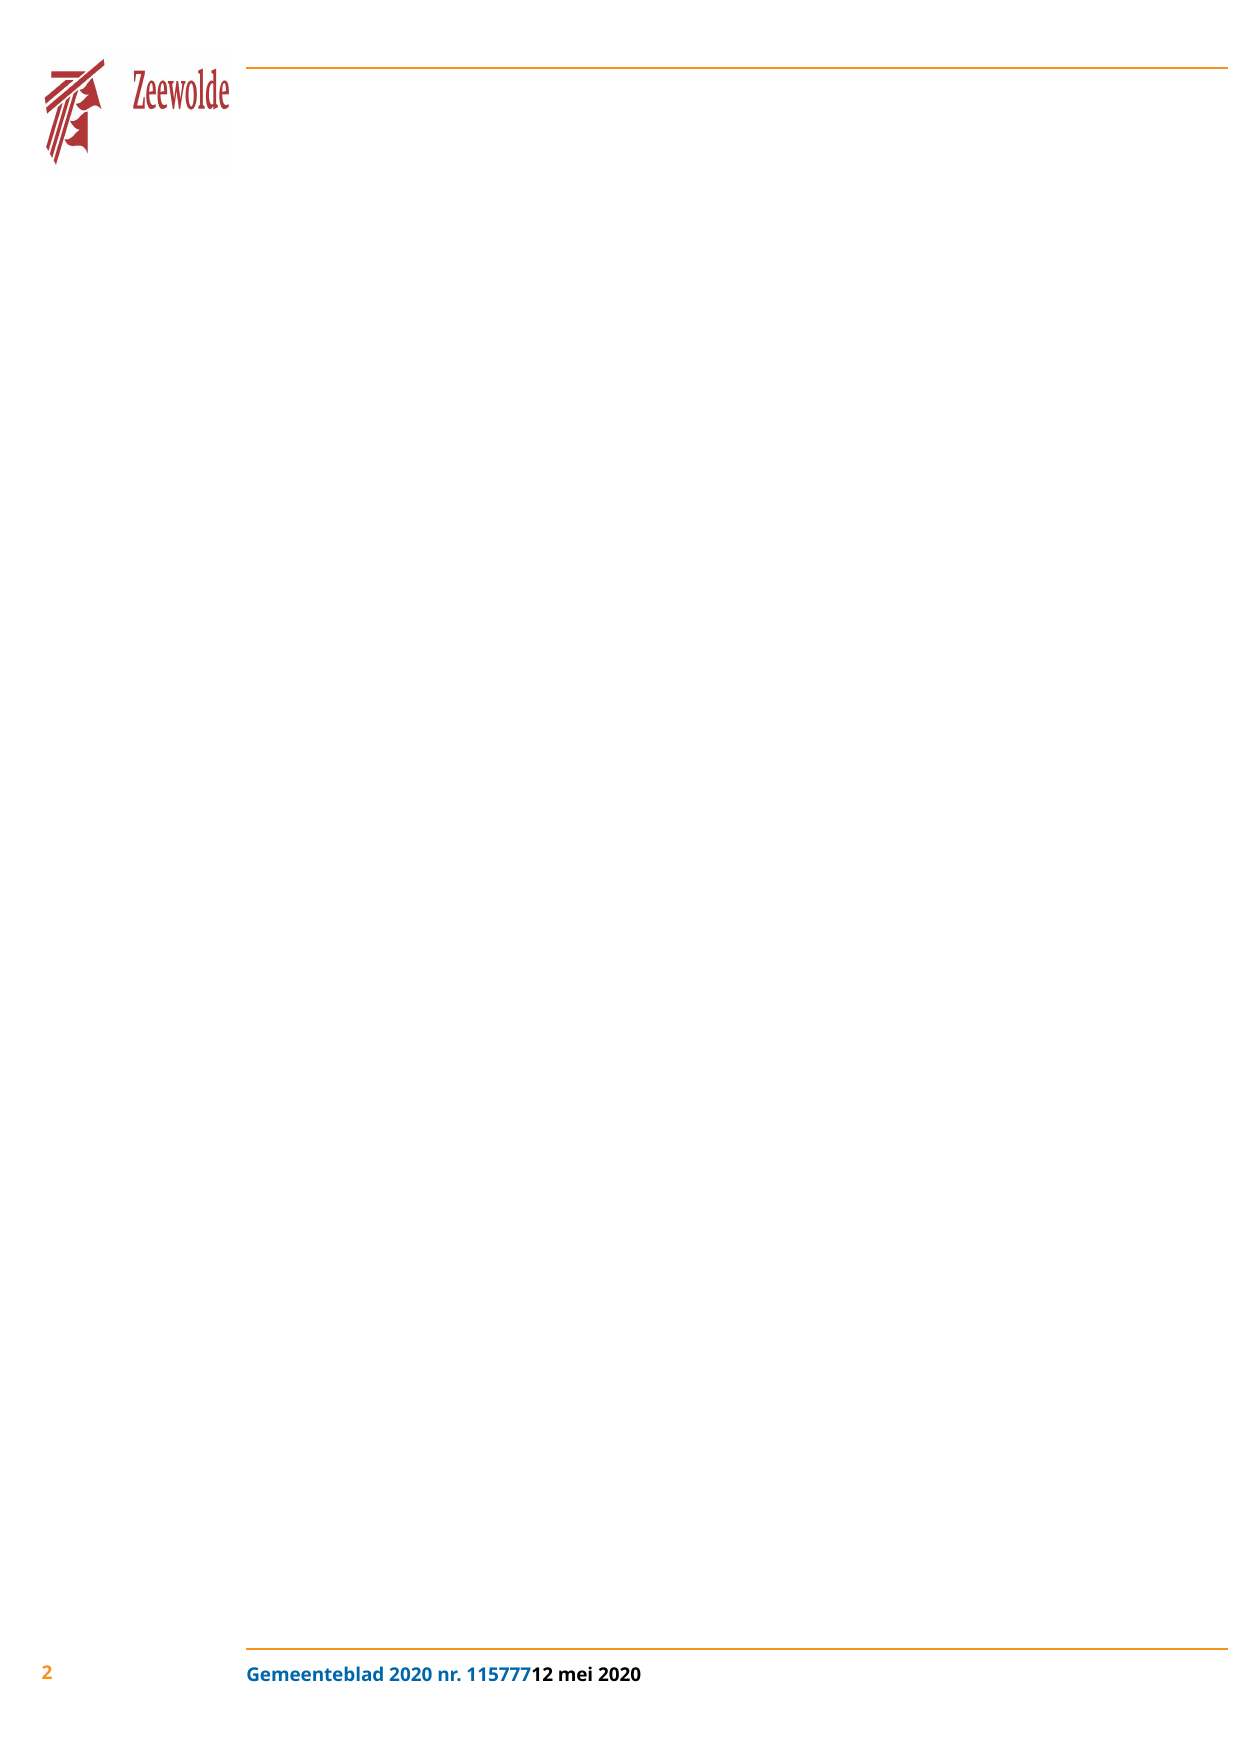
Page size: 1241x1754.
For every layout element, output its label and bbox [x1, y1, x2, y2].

picture [41, 47, 231, 172]
